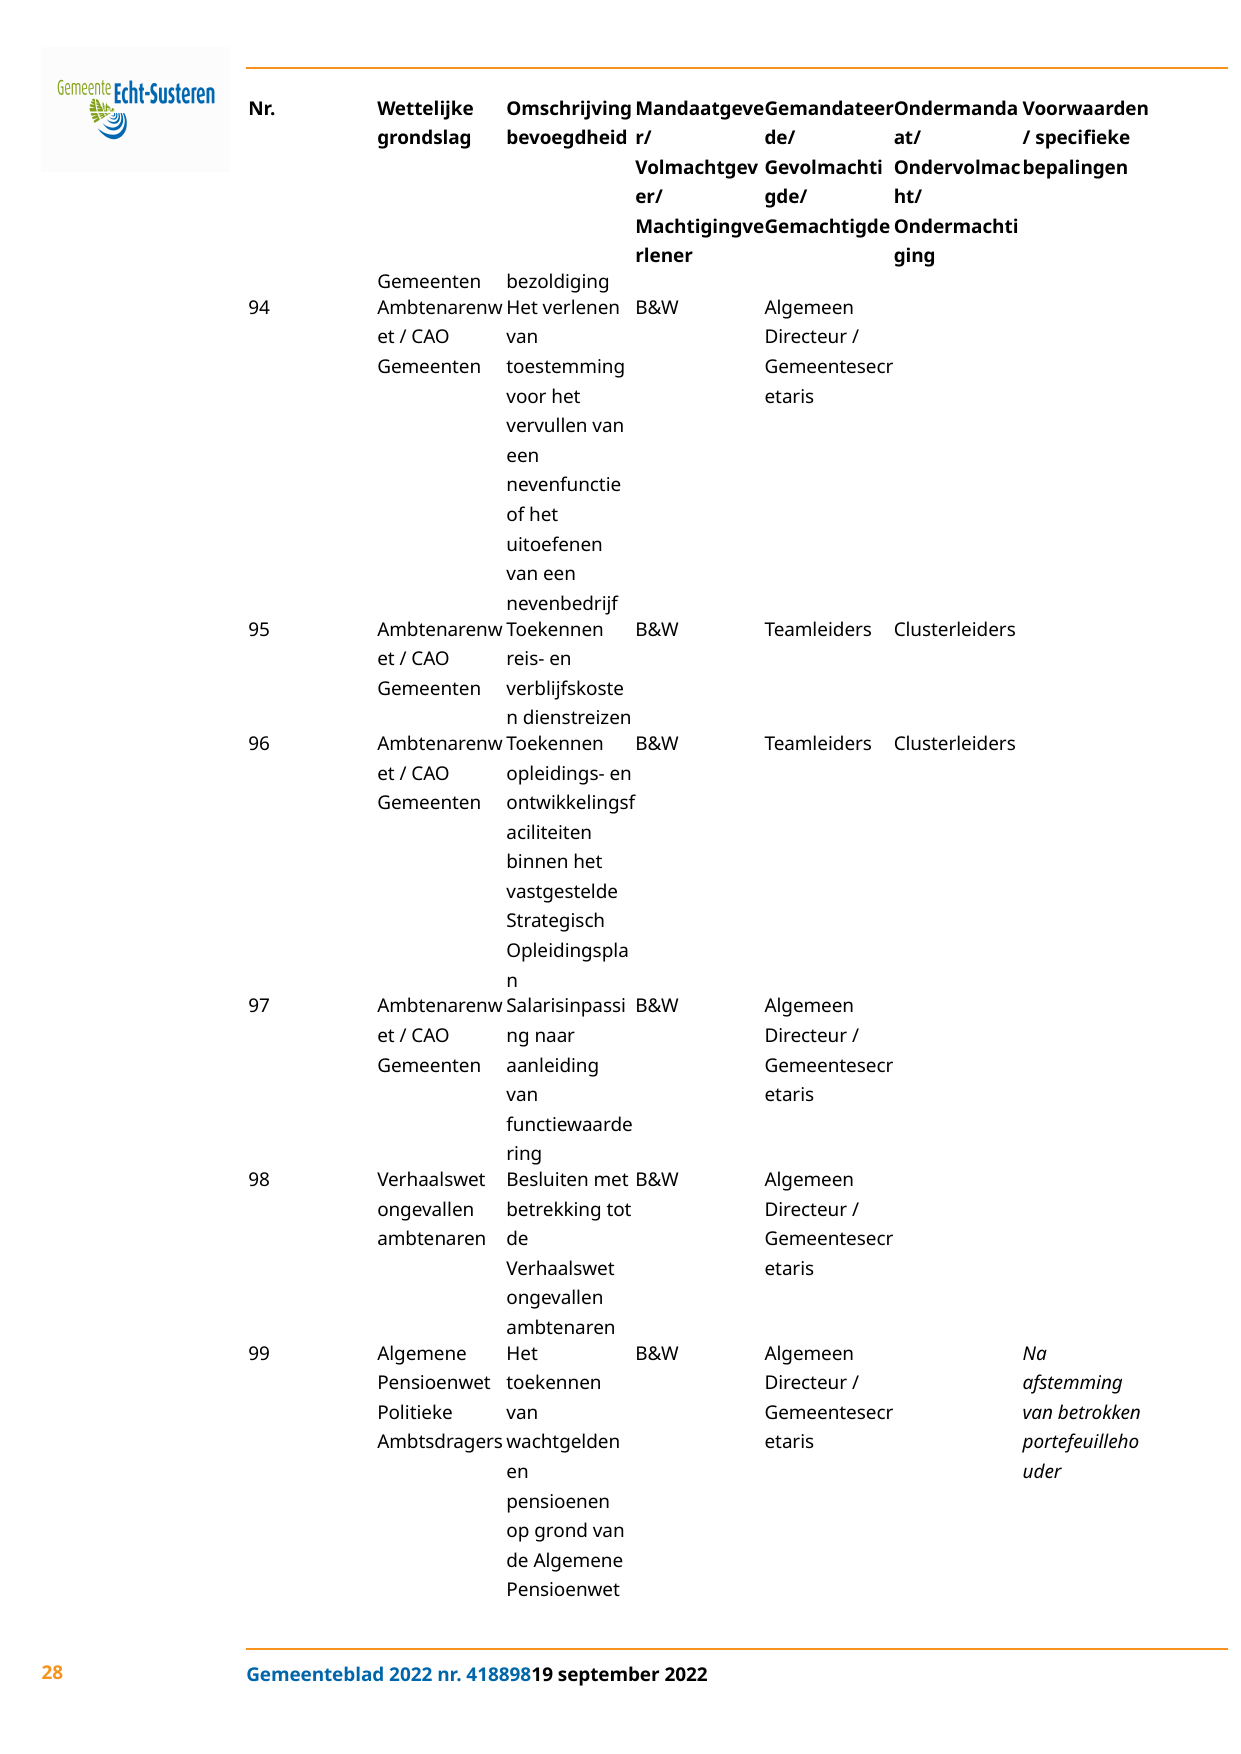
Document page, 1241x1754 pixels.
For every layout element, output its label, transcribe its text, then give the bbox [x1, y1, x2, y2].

table_cell [894, 294, 1022, 616]
table_cell 95 [248, 616, 377, 730]
table_cell Algemeen Directeur / Gemeentesecretaris [764, 1166, 893, 1340]
table_cell Ambtenarenwet / CAO Gemeenten [377, 616, 506, 730]
table_cell Verhaalswet ongevallen ambtenaren [377, 1166, 506, 1340]
table_header Omschrijving bevoegdheid [506, 95, 635, 268]
table_header Mandaatgever/ Volmachtgever/ Machtigingverlener [635, 95, 764, 268]
table_cell [248, 269, 377, 294]
table_cell B&W [635, 730, 764, 993]
table_cell [894, 269, 1022, 294]
table_cell Ambtenarenwet / CAO Gemeenten [377, 730, 506, 993]
table_cell B&W [635, 1340, 764, 1602]
table_cell 94 [248, 294, 377, 616]
table_header Ondermandaat/ Ondervolmacht/ Ondermachtiging [894, 95, 1022, 268]
picture [41, 47, 231, 172]
table_header Voorwaarden / specifieke bepalingen [1023, 95, 1152, 268]
table_cell [894, 1166, 1022, 1340]
table_cell [1023, 294, 1152, 616]
table_cell bezoldiging [506, 269, 635, 294]
table_cell [1023, 269, 1152, 294]
table_cell Algemeen Directeur / Gemeentesecretaris [764, 1340, 893, 1602]
table_cell Ambtenarenwet / CAO Gemeenten [377, 294, 506, 616]
table_cell Salarisinpassing naar aanleiding van functiewaardering [506, 993, 635, 1166]
table_cell Clusterleiders [894, 730, 1022, 993]
table_cell Toekennen reis- en verblijfskosten dienstreizen [506, 616, 635, 730]
table_cell B&W [635, 294, 764, 616]
table_header Gemandateerde/ Gevolmachtigde/ Gemachtigde [764, 95, 893, 268]
table_cell Teamleiders [764, 730, 893, 993]
table_cell Na afstemming van betrokken portefeuillehouder [1023, 1340, 1152, 1602]
table_cell Algemene Pensioenwet Politieke Ambtsdragers [377, 1340, 506, 1602]
table_cell [894, 1340, 1022, 1602]
table_cell [1023, 616, 1152, 730]
table_cell Toekennen opleidings- en ontwikkelingsfaciliteiten binnen het vastgestelde Strategisch Opleidingsplan [506, 730, 635, 993]
table_cell [1023, 993, 1152, 1166]
table_cell Ambtenarenwet / CAO Gemeenten [377, 993, 506, 1166]
table_cell Gemeenten [377, 269, 506, 294]
table_cell Clusterleiders [894, 616, 1022, 730]
table_header Wettelijke grondslag [377, 95, 506, 268]
table_cell B&W [635, 616, 764, 730]
table_cell B&W [635, 1166, 764, 1340]
table_cell 97 [248, 993, 377, 1166]
table_cell Algemeen Directeur / Gemeentesecretaris [764, 294, 893, 616]
table_cell [1023, 730, 1152, 993]
table_cell Het verlenen van toestemming voor het vervullen van een nevenfunctie of het uitoefenen van een nevenbedrijf [506, 294, 635, 616]
table_cell [764, 269, 893, 294]
table_cell 98 [248, 1166, 377, 1340]
table_cell Algemeen Directeur / Gemeentesecretaris [764, 993, 893, 1166]
table_header Nr. [248, 95, 377, 268]
table_cell Besluiten met betrekking tot de Verhaalswet ongevallen ambtenaren [506, 1166, 635, 1340]
table_cell B&W [635, 993, 764, 1166]
table_cell Het toekennen van wachtgelden en pensioenen op grond van de Algemene Pensioenwet [506, 1340, 635, 1602]
table_cell [635, 269, 764, 294]
table_cell 96 [248, 730, 377, 993]
table_cell Teamleiders [764, 616, 893, 730]
table_cell [894, 993, 1022, 1166]
table_cell [1023, 1166, 1152, 1340]
table_cell 99 [248, 1340, 377, 1602]
